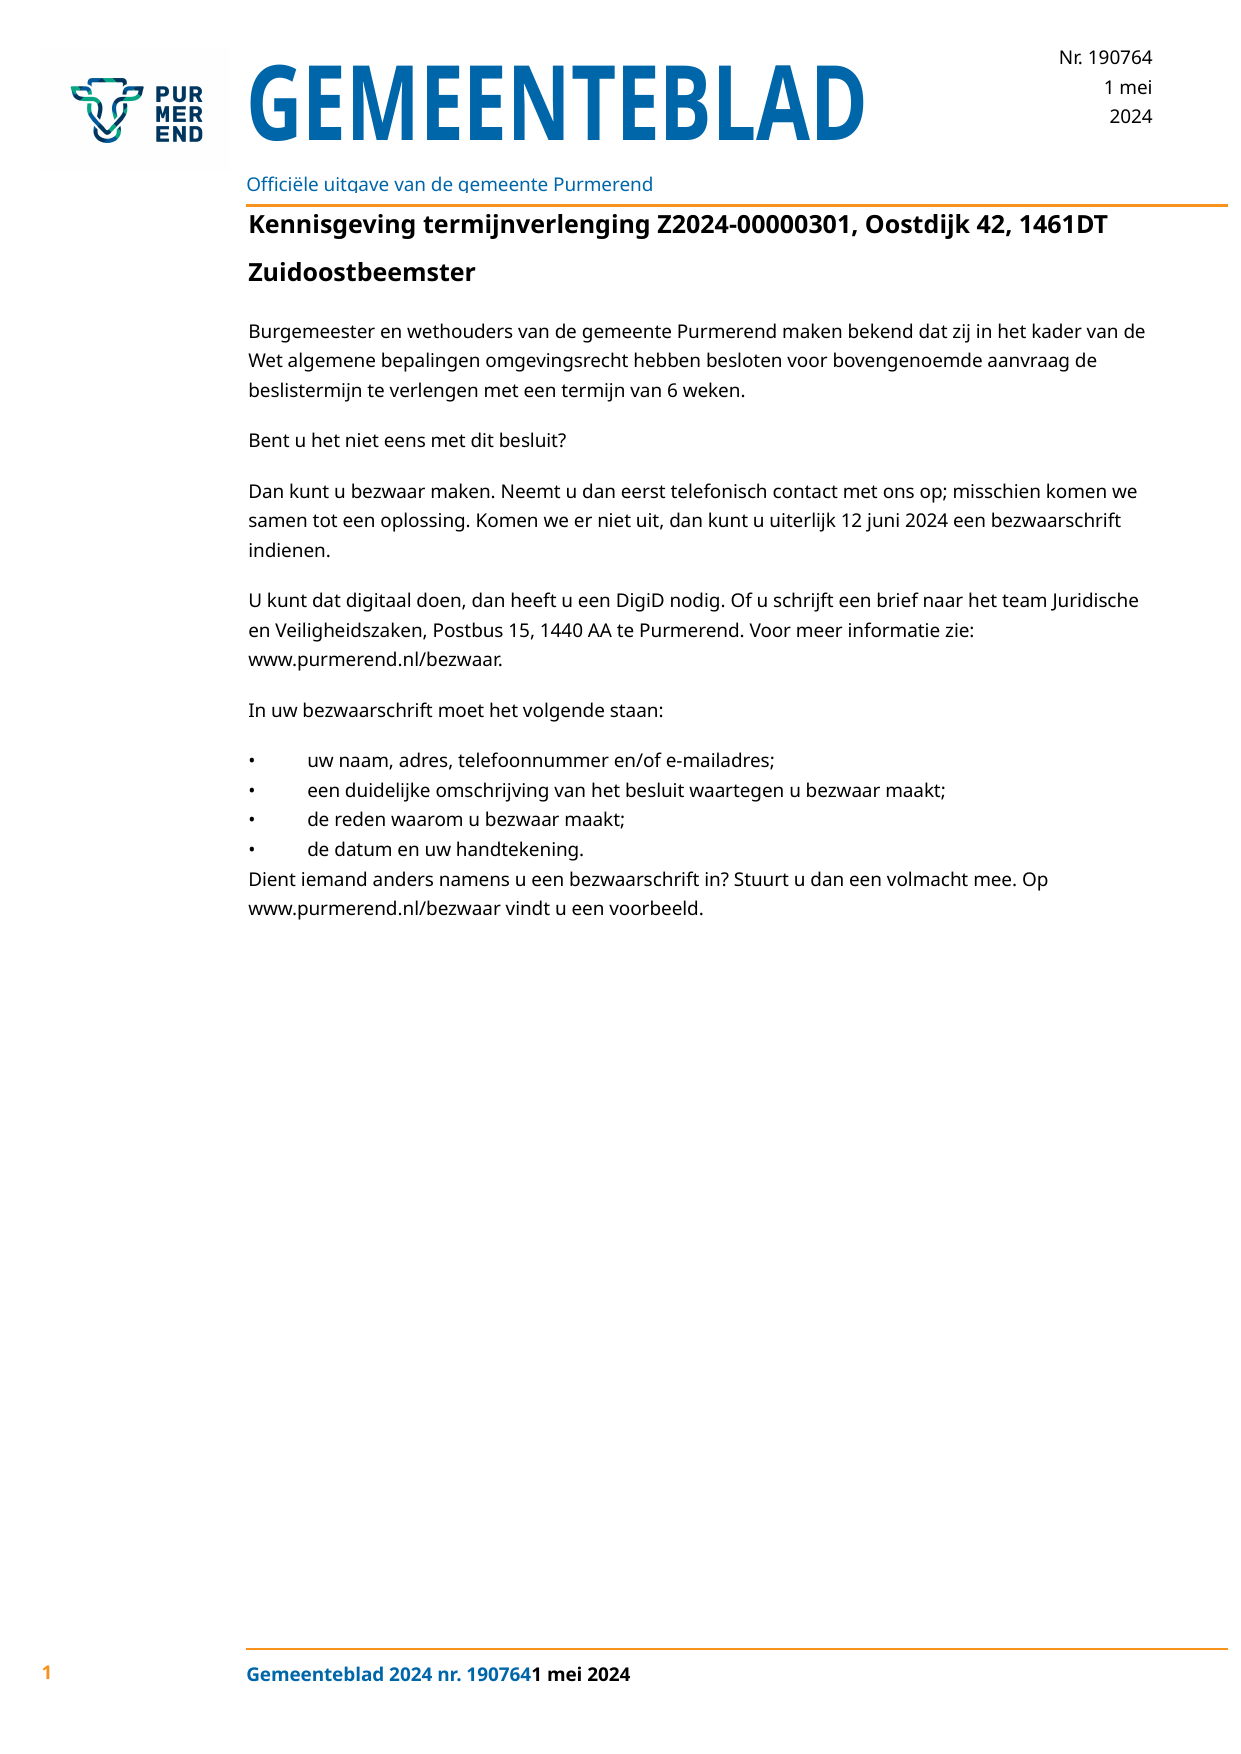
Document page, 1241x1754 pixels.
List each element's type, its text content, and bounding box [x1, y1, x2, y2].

text Bent u het niet eens met dit besluit? [248, 427, 1152, 453]
text Burgemeester en wethouders van de gemeente Purmerend maken bekend dat zij in het kader van de Wet algemene bepalingen omgevingsrecht hebben besloten voor bovengenoemde aanvraag de beslistermijn te verlengen met een termijn van 6 weken. [248, 318, 1152, 403]
text U kunt dat digitaal doen, dan heeft u een DigiD nodig. Of u schrijft een brief naar het team Juridische en Veiligheidszaken, Postbus 15, 1440 AA te Purmerend. Voor meer informatie zie: www.purmerend.nl/bezwaar. [248, 587, 1152, 672]
list de reden waarom u bezwaar maakt; [248, 807, 1152, 832]
list uw naam, adres, telefoonnummer en/of e-mailadres; [248, 747, 1152, 773]
picture [41, 47, 231, 172]
text In uw bezwaarschrift moet het volgende staan: [248, 697, 1152, 723]
text Dient iemand anders namens u een bezwaarschrift in? Stuurt u dan een volmacht mee. Op www.purmerend.nl/bezwaar vindt u een voorbeeld. [248, 866, 1152, 921]
list de datum en uw handtekening. [248, 836, 1152, 862]
text Dan kunt u bezwaar maken. Neemt u dan eerst telefonisch contact met ons op; misschien komen we samen tot een oplossing. Komen we er niet uit, dan kunt u uiterlijk 12 juni 2024 een bezwaarschrift indienen. [248, 478, 1152, 563]
text Kennisgeving termijnverlenging Z2024-00000301, Oostdijk 42, 1461DT Zuidoostbeemster [248, 207, 1152, 288]
list een duidelijke omschrijving van het besluit waartegen u bezwaar maakt; [248, 777, 1152, 803]
